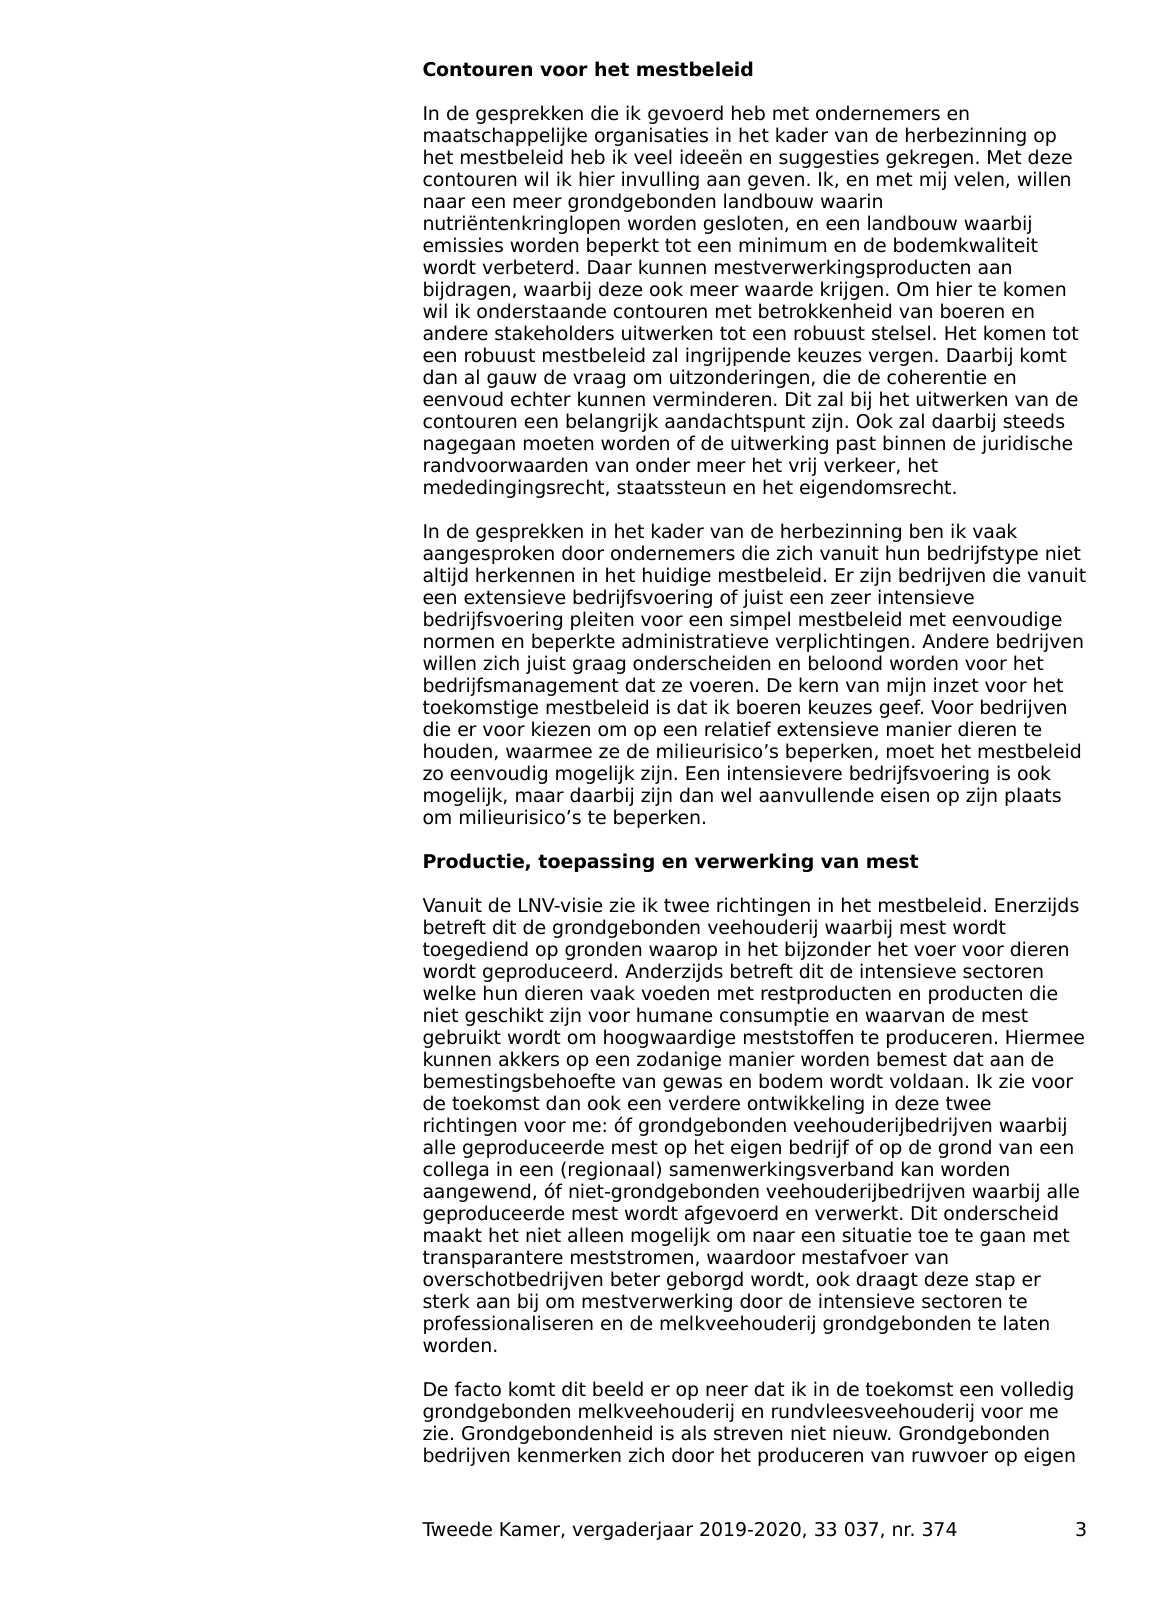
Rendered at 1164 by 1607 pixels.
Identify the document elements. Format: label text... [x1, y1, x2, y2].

text In de gesprekken die ik gevoerd heb met ondernemers en maatschappelijke organisaties in het kader van de herbezinning op het mestbeleid heb ik veel ideeën en suggesties gekregen. Met deze contouren wil ik hier invulling aan geven. Ik, en met mij velen, willen naar een meer grondgebonden landbouw waarin nutriëntenkringlopen worden gesloten, en een landbouw waarbij emissies worden beperkt tot een minimum en de bodemkwaliteit wordt verbeterd. Daar kunnen mestverwerkingsproducten aan bijdragen, waarbij deze ook meer waarde krijgen. Om hier te komen wil ik onderstaande contouren met betrokkenheid van boeren en andere stakeholders uitwerken tot een robuust stelsel. Het komen tot een robuust mestbeleid zal ingrijpende keuzes vergen. Daarbij komt dan al gauw de vraag om uitzonderingen, die de coherentie en eenvoud echter kunnen verminderen. Dit zal bij het uitwerken van de contouren een belangrijk aandachtspunt zijn. Ook zal daarbij steeds nagegaan moeten worden of de uitwerking past binnen de juridische randvoorwaarden van onder meer het vrij verkeer, het mededingingsrecht, staatssteun en het eigendomsrecht. [422, 103, 1087, 499]
subtitle Contouren voor het mestbeleid [422, 59, 1087, 81]
text In de gesprekken in het kader van de herbezinning ben ik vaak aangesproken door ondernemers die zich vanuit hun bedrijfstype niet altijd herkennen in het huidige mestbeleid. Er zijn bedrijven die vanuit een extensieve bedrijfsvoering of juist een zeer intensieve bedrijfsvoering pleiten voor een simpel mestbeleid met eenvoudige normen en beperkte administratieve verplichtingen. Andere bedrijven willen zich juist graag onderscheiden en beloond worden voor het bedrijfsmanagement dat ze voeren. De kern van mijn inzet voor het toekomstige mestbeleid is dat ik boeren keuzes geef. Voor bedrijven die er voor kiezen om op een relatief extensieve manier dieren te houden, waarmee ze de milieurisico’s beperken, moet het mestbeleid zo eenvoudig mogelijk zijn. Een intensievere bedrijfsvoering is ook mogelijk, maar daarbij zijn dan wel aanvullende eisen op zijn plaats om milieurisico’s te beperken. [422, 521, 1087, 829]
text Vanuit de LNV-visie zie ik twee richtingen in het mestbeleid. Enerzijds betreft dit de grondgebonden veehouderij waarbij mest wordt toegediend op gronden waarop in het bijzonder het voer voor dieren wordt geproduceerd. Anderzijds betreft dit de intensieve sectoren welke hun dieren vaak voeden met restproducten en producten die niet geschikt zijn voor humane consumptie en waarvan de mest gebruikt wordt om hoogwaardige meststoffen te produceren. Hiermee kunnen akkers op een zodanige manier worden bemest dat aan de bemestingsbehoefte van gewas en bodem wordt voldaan. Ik zie voor de toekomst dan ook een verdere ontwikkeling in deze twee richtingen voor me: óf grondgebonden veehouderijbedrijven waarbij alle geproduceerde mest op het eigen bedrijf of op de grond van een collega in een (regionaal) samenwerkingsverband kan worden aangewend, óf niet-grondgebonden veehouderijbedrijven waarbij alle geproduceerde mest wordt afgevoerd en verwerkt. Dit onderscheid maakt het niet alleen mogelijk om naar een situatie toe te gaan met transparantere meststromen, waardoor mestafvoer van overschotbedrijven beter geborgd wordt, ook draagt deze stap er sterk aan bij om mestverwerking door de intensieve sectoren te professionaliseren en de melkveehouderij grondgebonden te laten worden. [422, 895, 1087, 1357]
text De facto komt dit beeld er op neer dat ik in de toekomst een volledig grondgebonden melkveehouderij en rundvleesveehouderij voor me zie. Grondgebondenheid is als streven niet nieuw. Grondgebonden bedrijven kenmerken zich door het produceren van ruwvoer op eigen [422, 1379, 1087, 1467]
subtitle Productie, toepassing en verwerking van mest [422, 851, 1087, 873]
